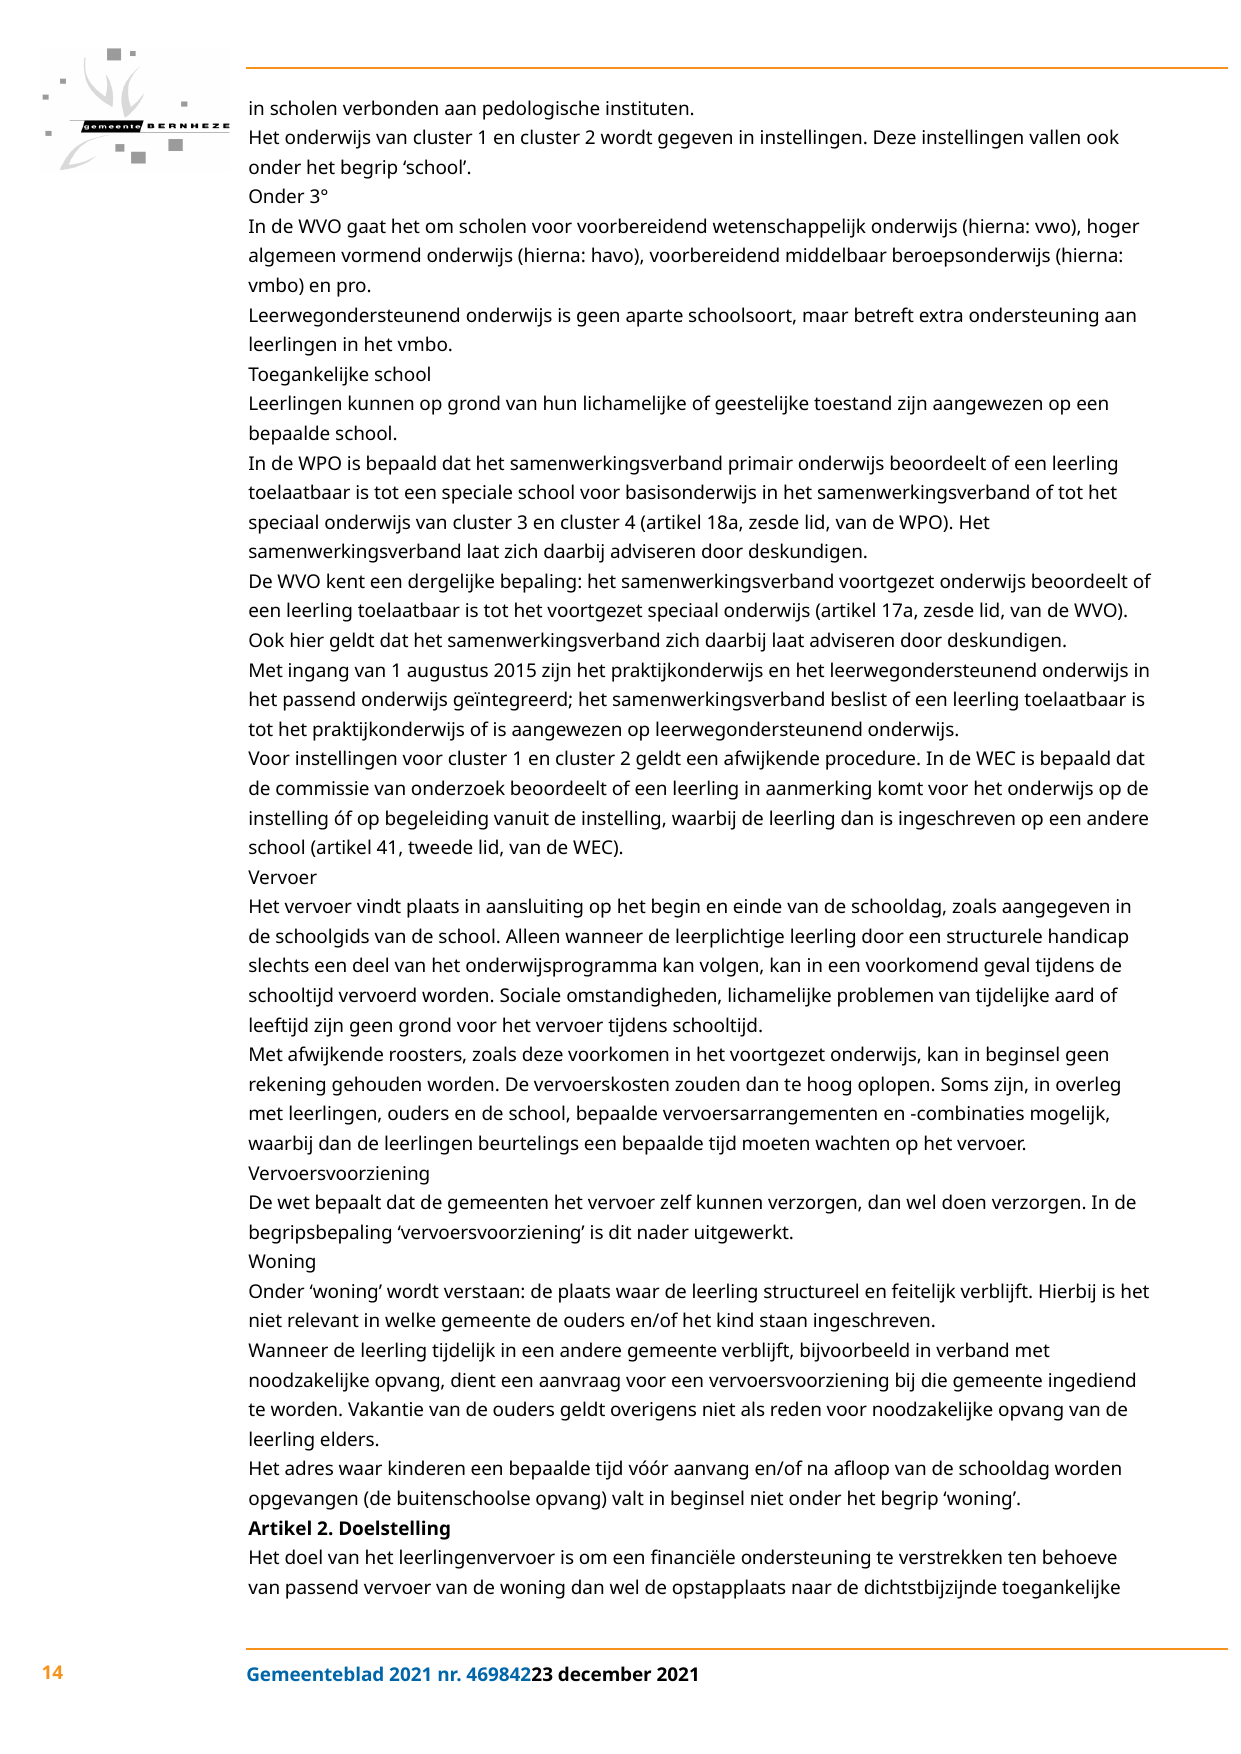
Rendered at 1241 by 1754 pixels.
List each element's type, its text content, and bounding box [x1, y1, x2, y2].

text Onder ‘woning’ wordt verstaan: de plaats waar de leerling structureel en feitelijk verblijft. Hierbij is het niet relevant in welke gemeente de ouders en/of het kind staan ingeschreven. [248, 1278, 1152, 1333]
text In de WVO gaat het om scholen voor voorbereidend wetenschappelijk onderwijs (hierna: vwo), hoger algemeen vormend onderwijs (hierna: havo), voorbereidend middelbaar beroepsonderwijs (hierna: vmbo) en pro. [248, 213, 1152, 298]
text Het adres waar kinderen een bepaalde tijd vóór aanvang en/of na afloop van de schooldag worden opgevangen (de buitenschoolse opvang) valt in beginsel niet onder het begrip ‘woning’. [248, 1456, 1152, 1511]
text De wet bepaalt dat de gemeenten het vervoer zelf kunnen verzorgen, dan wel doen verzorgen. In de begripsbepaling ‘vervoersvoorziening’ is dit nader uitgewerkt. [248, 1189, 1152, 1245]
text Vervoersvoorziening [248, 1160, 1152, 1186]
text Het onderwijs van cluster 1 en cluster 2 wordt gegeven in instellingen. Deze instellingen vallen ook onder het begrip ‘school’. [248, 124, 1152, 180]
text Wanneer de leerling tijdelijk in een andere gemeente verblijft, bijvoorbeeld in verband met noodzakelijke opvang, dient een aanvraag voor een vervoersvoorziening bij die gemeente ingediend te worden. Vakantie van de ouders geldt overigens niet als reden voor noodzakelijke opvang van de leerling elders. [248, 1337, 1152, 1452]
text Onder 3° [248, 183, 1152, 209]
text in scholen verbonden aan pedologische instituten. [248, 95, 1152, 121]
text De WVO kent een dergelijke bepaling: het samenwerkingsverband voortgezet onderwijs beoordeelt of een leerling toelaatbaar is tot het voortgezet speciaal onderwijs (artikel 17a, zesde lid, van de WVO). Ook hier geldt dat het samenwerkingsverband zich daarbij laat adviseren door deskundigen. [248, 568, 1152, 653]
text Het vervoer vindt plaats in aansluiting op het begin en einde van de schooldag, zoals aangegeven in de schoolgids van de school. Alleen wanneer de leerplichtige leerling door een structurele handicap slechts een deel van het onderwijsprogramma kan volgen, kan in een voorkomend geval tijdens de schooltijd vervoerd worden. Sociale omstandigheden, lichamelijke problemen van tijdelijke aard of leeftijd zijn geen grond voor het vervoer tijdens schooltijd. [248, 893, 1152, 1038]
text Leerlingen kunnen op grond van hun lichamelijke of geestelijke toestand zijn aangewezen op een bepaalde school. [248, 391, 1152, 446]
text In de WPO is bepaald dat het samenwerkingsverband primair onderwijs beoordeelt of een leerling toelaatbaar is tot een speciale school voor basisonderwijs in het samenwerkingsverband of tot het speciaal onderwijs van cluster 3 en cluster 4 (artikel 18a, zesde lid, van de WPO). Het samenwerkingsverband laat zich daarbij adviseren door deskundigen. [248, 450, 1152, 564]
text Woning [248, 1248, 1152, 1274]
text Vervoer [248, 864, 1152, 890]
text Met afwijkende roosters, zoals deze voorkomen in het voortgezet onderwijs, kan in beginsel geen rekening gehouden worden. De vervoerskosten zouden dan te hoog oplopen. Soms zijn, in overleg met leerlingen, ouders en de school, bepaalde vervoersarrangementen en -combinaties mogelijk, waarbij dan de leerlingen beurtelings een bepaalde tijd moeten wachten op het vervoer. [248, 1041, 1152, 1156]
text Voor instellingen voor cluster 1 en cluster 2 geldt een afwijkende procedure. In de WEC is bepaald dat de commissie van onderzoek beoordeelt of een leerling in aanmerking komt voor het onderwijs op de instelling óf op begeleiding vanuit de instelling, waarbij de leerling dan is ingeschreven op een andere school (artikel 41, tweede lid, van de WEC). [248, 746, 1152, 860]
text Leerwegondersteunend onderwijs is geen aparte schoolsoort, maar betreft extra ondersteuning aan leerlingen in het vmbo. [248, 302, 1152, 357]
text Artikel 2. Doelstelling [248, 1515, 1152, 1541]
text Het doel van het leerlingenvervoer is om een financiële ondersteuning te verstrekken ten behoeve van passend vervoer van de woning dan wel de opstapplaats naar de dichtstbijzijnde toegankelijke [248, 1544, 1152, 1600]
text Met ingang van 1 augustus 2015 zijn het praktijkonderwijs en het leerwegondersteunend onderwijs in het passend onderwijs geïntegreerd; het samenwerkingsverband beslist of een leerling toelaatbaar is tot het praktijkonderwijs of is aangewezen op leerwegondersteunend onderwijs. [248, 657, 1152, 742]
picture [41, 47, 231, 172]
text Toegankelijke school [248, 361, 1152, 387]
